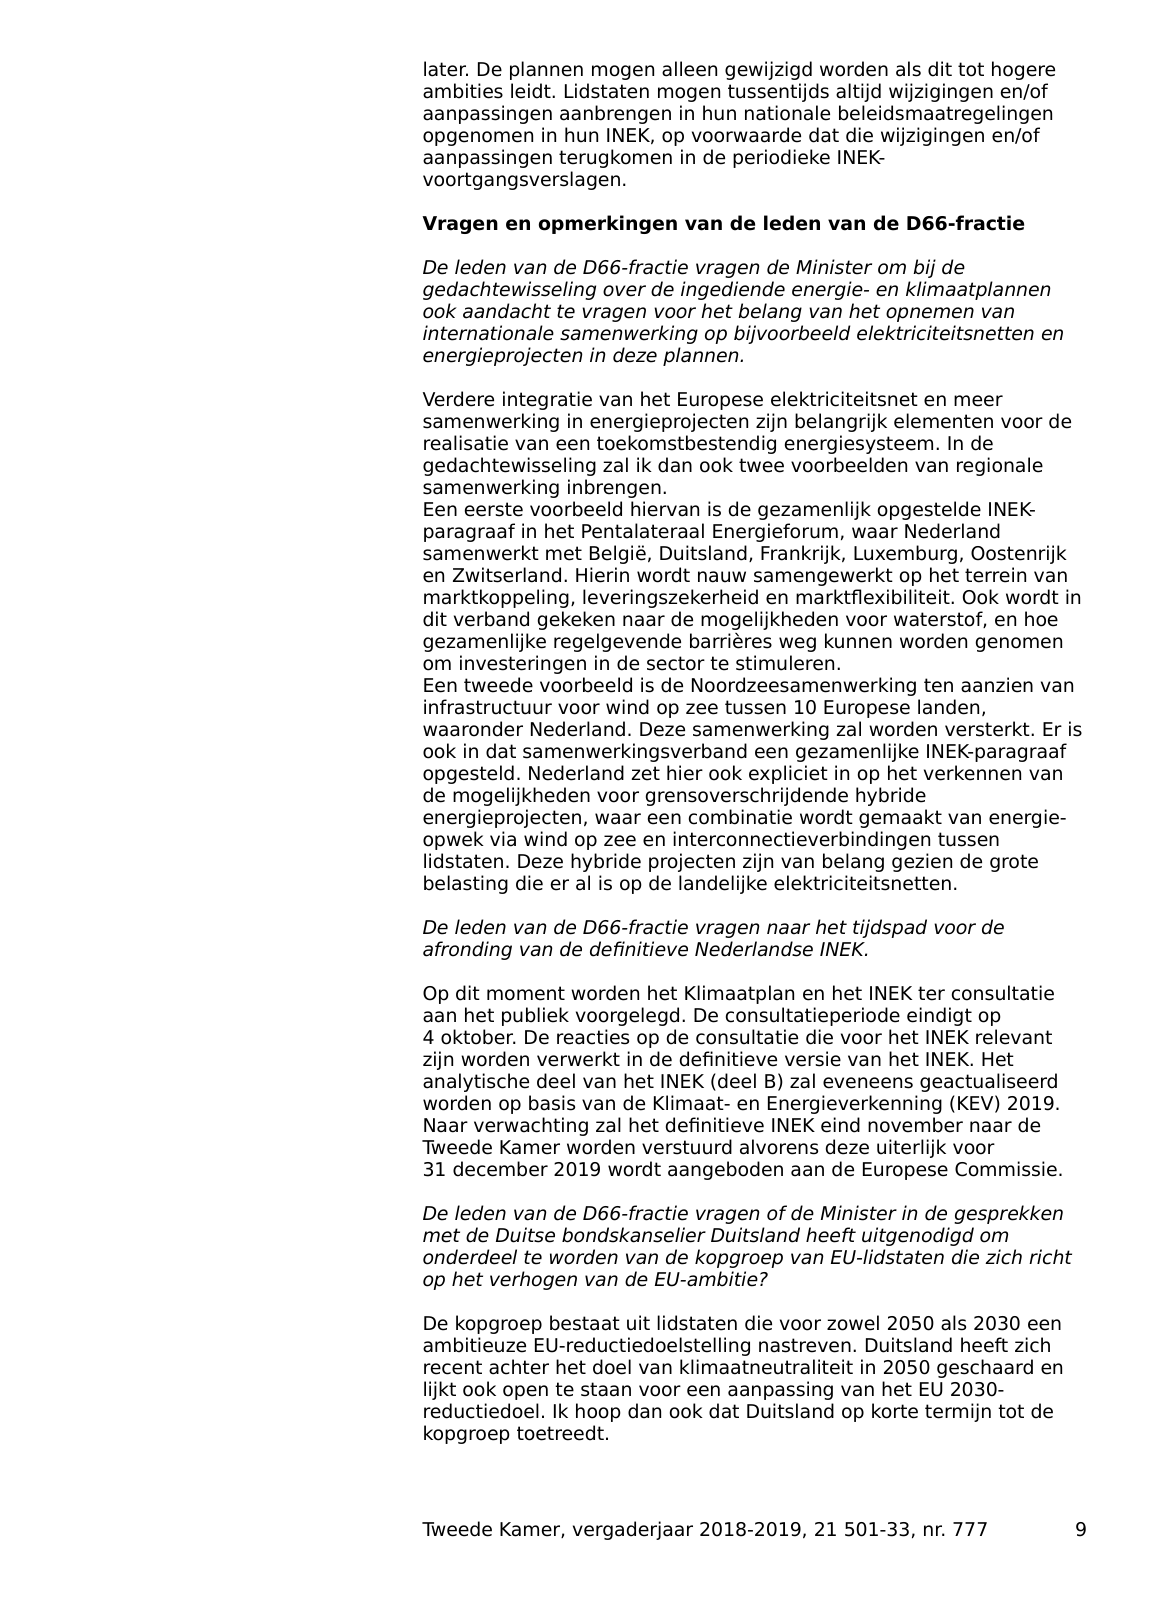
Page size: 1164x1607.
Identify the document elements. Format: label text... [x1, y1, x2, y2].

text Verdere integratie van het Europese elektriciteitsnet en meer samenwerking in energieprojecten zijn belangrijk elementen voor de realisatie van een toekomstbestendig energiesysteem. In de gedachtewisseling zal ik dan ook twee voorbeelden van regionale samenwerking inbrengen. [422, 389, 1087, 499]
text De leden van de D66-fractie vragen naar het tijdspad voor de afronding van de definitieve Nederlandse INEK. [422, 917, 1087, 961]
subtitle Vragen en opmerkingen van de leden van de D66-fractie [422, 213, 1087, 235]
text Op dit moment worden het Klimaatplan en het INEK ter consultatie aan het publiek voorgelegd. De consultatieperiode eindigt op 4 oktober. De reacties op de consultatie die voor het INEK relevant zijn worden verwerkt in de definitieve versie van het INEK. Het analytische deel van het INEK (deel B) zal eveneens geactualiseerd worden op basis van de Klimaat- en Energieverkenning (KEV) 2019. Naar verwachting zal het definitieve INEK eind november naar de Tweede Kamer worden verstuurd alvorens deze uiterlijk voor 31 december 2019 wordt aangeboden aan de Europese Commissie. [422, 983, 1087, 1181]
text De leden van de D66-fractie vragen de Minister om bij de gedachtewisseling over de ingediende energie- en klimaatplannen ook aandacht te vragen voor het belang van het opnemen van internationale samenwerking op bijvoorbeeld elektriciteitsnetten en energieprojecten in deze plannen. [422, 257, 1087, 367]
text Een tweede voorbeeld is de Noordzeesamenwerking ten aanzien van infrastructuur voor wind op zee tussen 10 Europese landen, waaronder Nederland. Deze samenwerking zal worden versterkt. Er is ook in dat samenwerkingsverband een gezamenlijke INEK-paragraaf opgesteld. Nederland zet hier ook expliciet in op het verkennen van de mogelijkheden voor grensoverschrijdende hybride energieprojecten, waar een combinatie wordt gemaakt van energie-opwek via wind op zee en interconnectieverbindingen tussen lidstaten. Deze hybride projecten zijn van belang gezien de grote belasting die er al is op de landelijke elektriciteitsnetten. [422, 675, 1087, 895]
text De leden van de D66-fractie vragen of de Minister in de gesprekken met de Duitse bondskanselier Duitsland heeft uitgenodigd om onderdeel te worden van de kopgroep van EU-lidstaten die zich richt op het verhogen van de EU-ambitie? [422, 1203, 1087, 1291]
text De kopgroep bestaat uit lidstaten die voor zowel 2050 als 2030 een ambitieuze EU-reductiedoelstelling nastreven. Duitsland heeft zich recent achter het doel van klimaatneutraliteit in 2050 geschaard en lijkt ook open te staan voor een aanpassing van het EU 2030-reductiedoel. Ik hoop dan ook dat Duitsland op korte termijn tot de kopgroep toetreedt. [422, 1313, 1087, 1445]
text Een eerste voorbeeld hiervan is de gezamenlijk opgestelde INEK-paragraaf in het Pentalateraal Energieforum, waar Nederland samenwerkt met België, Duitsland, Frankrijk, Luxemburg, Oostenrijk en Zwitserland. Hierin wordt nauw samengewerkt op het terrein van marktkoppeling, leveringszekerheid en marktflexibiliteit. Ook wordt in dit verband gekeken naar de mogelijkheden voor waterstof, en hoe gezamenlijke regelgevende barrières weg kunnen worden genomen om investeringen in de sector te stimuleren. [422, 499, 1087, 675]
text later. De plannen mogen alleen gewijzigd worden als dit tot hogere ambities leidt. Lidstaten mogen tussentijds altijd wijzigingen en/of aanpassingen aanbrengen in hun nationale beleidsmaatregelingen opgenomen in hun INEK, op voorwaarde dat die wijzigingen en/of aanpassingen terugkomen in de periodieke INEK-voortgangsverslagen. [422, 59, 1087, 191]
